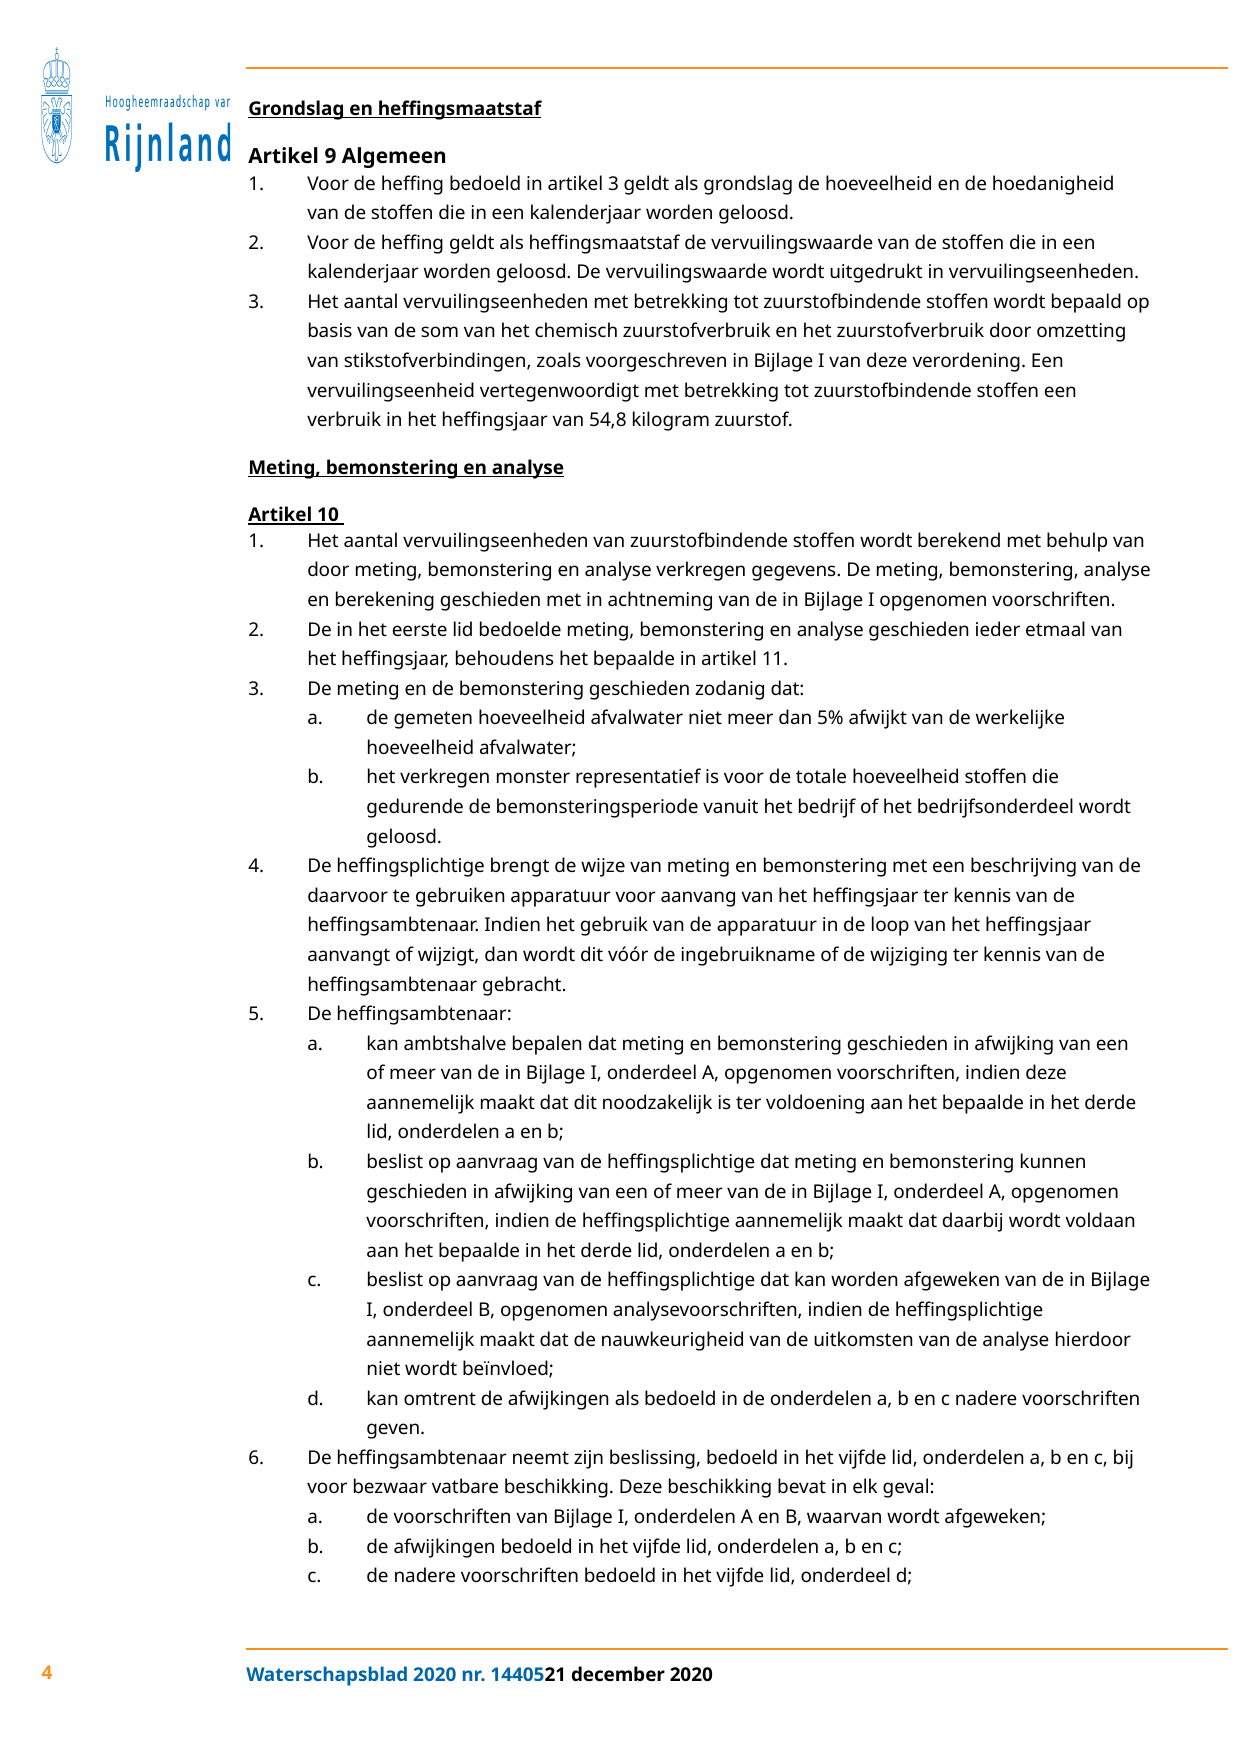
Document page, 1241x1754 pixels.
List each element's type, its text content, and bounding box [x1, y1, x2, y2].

list Voor de heffing bedoeld in artikel 3 geldt als grondslag de hoeveelheid en de hoedanigheid van de stoffen die in een kalenderjaar worden geloosd. [248, 170, 1152, 225]
list de voorschriften van Bijlage I, onderdelen A en B, waarvan wordt afgeweken; [307, 1503, 1152, 1529]
list kan omtrent de afwijkingen als bedoeld in de onderdelen a, b en c nadere voorschriften geven. [307, 1385, 1152, 1440]
list kan ambtshalve bepalen dat meting en bemonstering geschieden in afwijking van een of meer van de in Bijlage I, onderdeel A, opgenomen voorschriften, indien deze aannemelijk maakt dat dit noodzakelijk is ter voldoening aan het bepaalde in het derde lid, onderdelen a en b; [307, 1030, 1152, 1144]
list Het aantal vervuilingseenheden met betrekking tot zuurstofbindende stoffen wordt bepaald op basis van de som van het chemisch zuurstofverbruik en het zuurstofverbruik door omzetting van stikstofverbindingen, zoals voorgeschreven in Bijlage I van deze verordening. Een vervuilingseenheid vertegenwoordigt met betrekking tot zuurstofbindende stoffen een verbruik in het heffingsjaar van 54,8 kilogram zuurstof. [248, 288, 1152, 432]
text Artikel 10 [248, 501, 1152, 527]
list de afwijkingen bedoeld in het vijfde lid, onderdelen a, b en c; [307, 1533, 1152, 1559]
list de gemeten hoeveelheid afvalwater niet meer dan 5% afwijkt van de werkelijke hoeveelheid afvalwater; [307, 704, 1152, 760]
text Grondslag en heffingsmaatstaf [248, 95, 1152, 121]
list het verkregen monster representatief is voor de totale hoeveelheid stoffen die gedurende de bemonsteringsperiode vanuit het bedrijf of het bedrijfsonderdeel wordt geloosd. [307, 764, 1152, 849]
list De heffingsambtenaar neemt zijn beslissing, bedoeld in het vijfde lid, onderdelen a, b en c, bij voor bezwaar vatbare beschikking. Deze beschikking bevat in elk geval: [248, 1444, 1152, 1499]
list de nadere voorschriften bedoeld in het vijfde lid, onderdeel d; [307, 1562, 1152, 1588]
text Artikel 9 Algemeen [248, 141, 1152, 170]
picture [41, 47, 231, 172]
list beslist op aanvraag van de heffingsplichtige dat kan worden afgeweken van de in Bijlage I, onderdeel B, opgenomen analysevoorschriften, indien de heffingsplichtige aannemelijk maakt dat de nauwkeurigheid van de uitkomsten van de analyse hierdoor niet wordt beïnvloed; [307, 1267, 1152, 1381]
list De heffingsplichtige brengt de wijze van meting en bemonstering met een beschrijving van de daarvoor te gebruiken apparatuur voor aanvang van het heffingsjaar ter kennis van de heffingsambtenaar. Indien het gebruik van de apparatuur in de loop van het heffingsjaar aanvangt of wijzigt, dan wordt dit vóór de ingebruikname of de wijziging ter kennis van de heffingsambtenaar gebracht. [248, 852, 1152, 997]
list De meting en de bemonstering geschieden zodanig dat: [248, 675, 1152, 701]
text Meting, bemonstering en analyse [248, 452, 1152, 481]
list Voor de heffing geldt als heffingsmaatstaf de vervuilingswaarde van de stoffen die in een kalenderjaar worden geloosd. De vervuilingswaarde wordt uitgedrukt in vervuilingseenheden. [248, 229, 1152, 284]
list De heffingsambtenaar: [248, 1000, 1152, 1026]
list Het aantal vervuilingseenheden van zuurstofbindende stoffen wordt berekend met behulp van door meting, bemonstering en analyse verkregen gegevens. De meting, bemonstering, analyse en berekening geschieden met in achtneming van de in Bijlage I opgenomen voorschriften. [248, 527, 1152, 612]
list beslist op aanvraag van de heffingsplichtige dat meting en bemonstering kunnen geschieden in afwijking van een of meer van de in Bijlage I, onderdeel A, opgenomen voorschriften, indien de heffingsplichtige aannemelijk maakt dat daarbij wordt voldaan aan het bepaalde in het derde lid, onderdelen a en b; [307, 1148, 1152, 1263]
list De in het eerste lid bedoelde meting, bemonstering en analyse geschieden ieder etmaal van het heffingsjaar, behoudens het bepaalde in artikel 11. [248, 616, 1152, 671]
